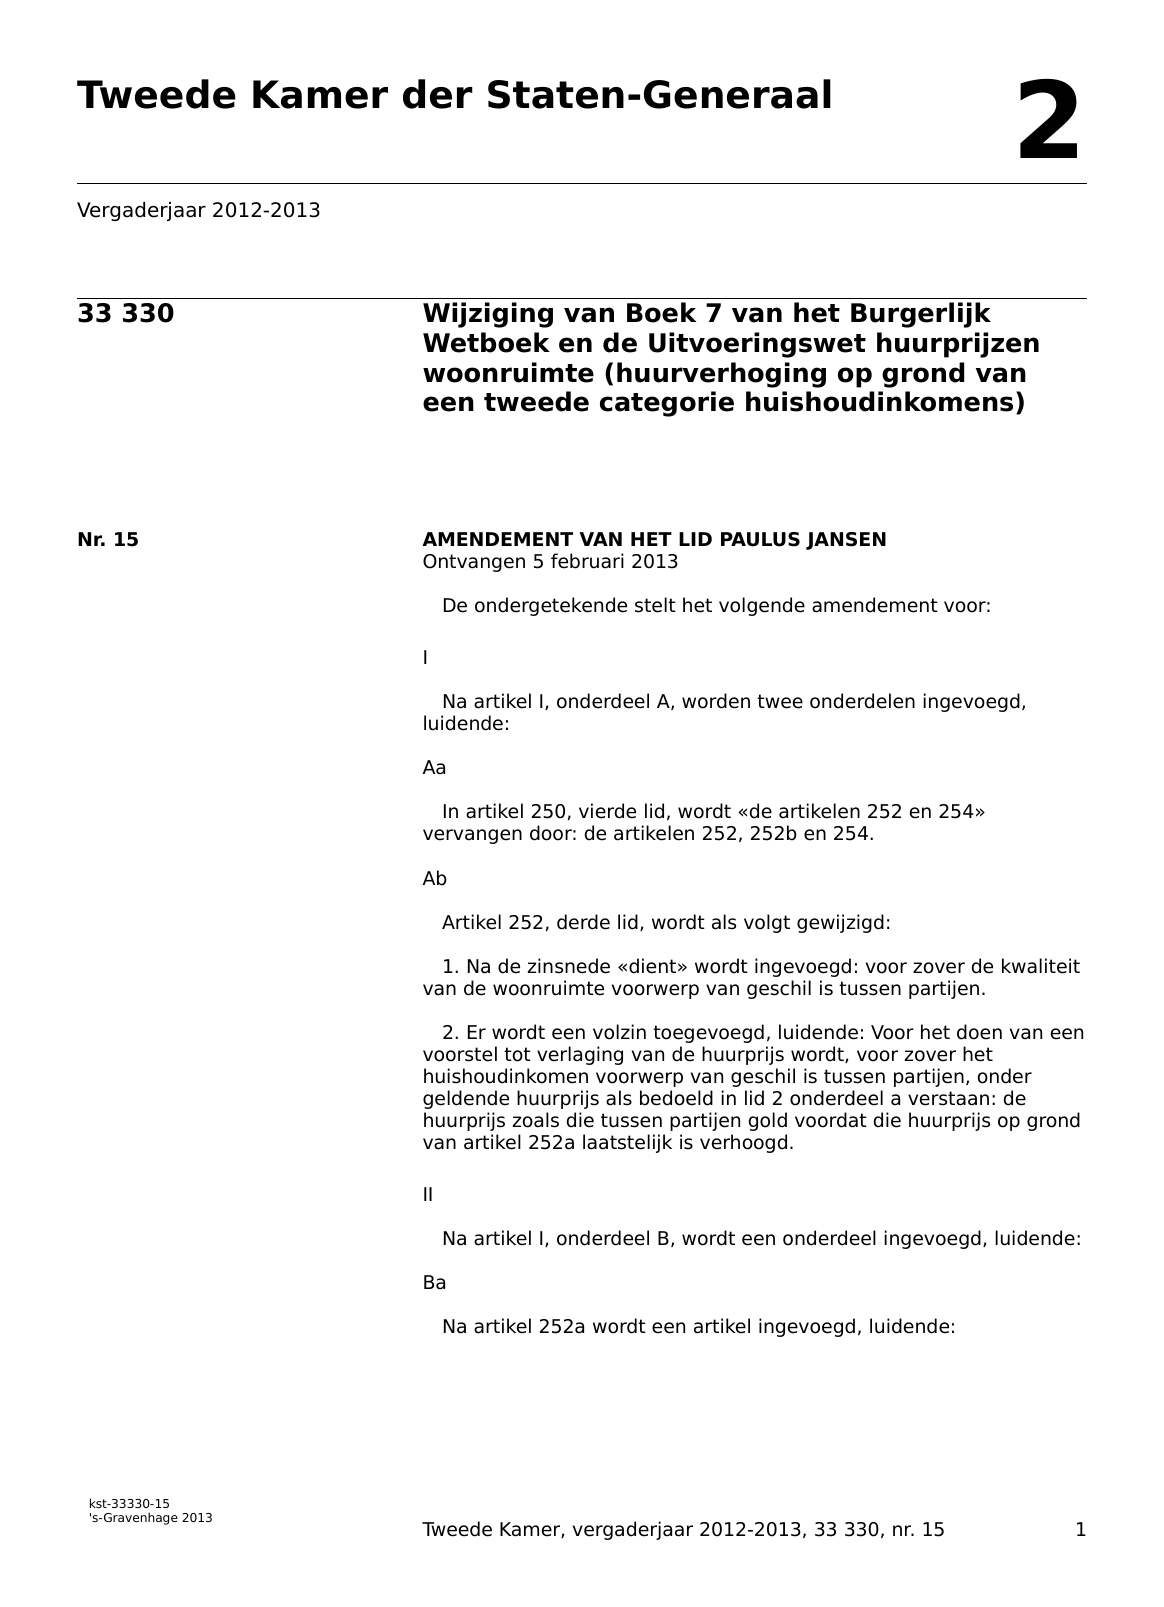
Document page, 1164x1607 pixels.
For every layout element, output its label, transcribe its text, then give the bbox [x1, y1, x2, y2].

table_header Tweede Kamer der Staten-Generaal [77, 59, 886, 183]
text Artikel 252, derde lid, wordt als volgt gewijzigd: [422, 912, 1087, 934]
text De ondergetekende stelt het volgende amendement voor: [422, 595, 1087, 617]
subtitle Nr. 15 AMENDEMENT VAN HET LID PAULUS JANSEN [77, 529, 1087, 551]
text Na artikel 252a wordt een artikel ingevoegd, luidende: [422, 1316, 1087, 1338]
table_cell Vergaderjaar 2012-2013 [77, 184, 1087, 298]
text 1. Na de zinsnede «dient» wordt ingevoegd: voor zover de kwaliteit van de woonruimte voorwerp van geschil is tussen partijen. [422, 956, 1087, 1000]
text Na artikel I, onderdeel A, worden twee onderdelen ingevoegd, luidende: [422, 691, 1087, 735]
text kst-33330-15 [88, 1497, 323, 1511]
text 2. Er wordt een volzin toegevoegd, luidende: Voor het doen van een voorstel tot verlaging van de huurprijs wordt, voor zover het huishoudinkomen voorwerp van geschil is tussen partijen, onder geldende huurprijs als bedoeld in lid 2 onderdeel a verstaan: de huurprijs zoals die tussen partijen gold voordat die huurprijs op grond van artikel 252a laatstelijk is verhoogd. [422, 1022, 1087, 1154]
subtitle I [422, 647, 1087, 669]
table_header 2 [886, 59, 1087, 183]
text Ba [422, 1272, 1087, 1294]
text Ab [422, 867, 1087, 889]
text Na artikel I, onderdeel B, wordt een onderdeel ingevoegd, luidende: [422, 1228, 1087, 1250]
text 's-Gravenhage 2013 [88, 1511, 323, 1525]
text In artikel 250, vierde lid, wordt «de artikelen 252 en 254» vervangen door: de artikelen 252, 252b en 254. [422, 801, 1087, 845]
subtitle II [422, 1184, 1087, 1206]
text Ontvangen 5 februari 2013 [422, 551, 1087, 573]
text Aa [422, 757, 1087, 779]
subtitle 33 330 Wijziging van Boek 7 van het Burgerlijk Wetboek en de Uitvoeringswet huurprijzen woonruimte (huurverhoging op grond van een tweede categorie huishoudinkomens) [77, 299, 1087, 418]
